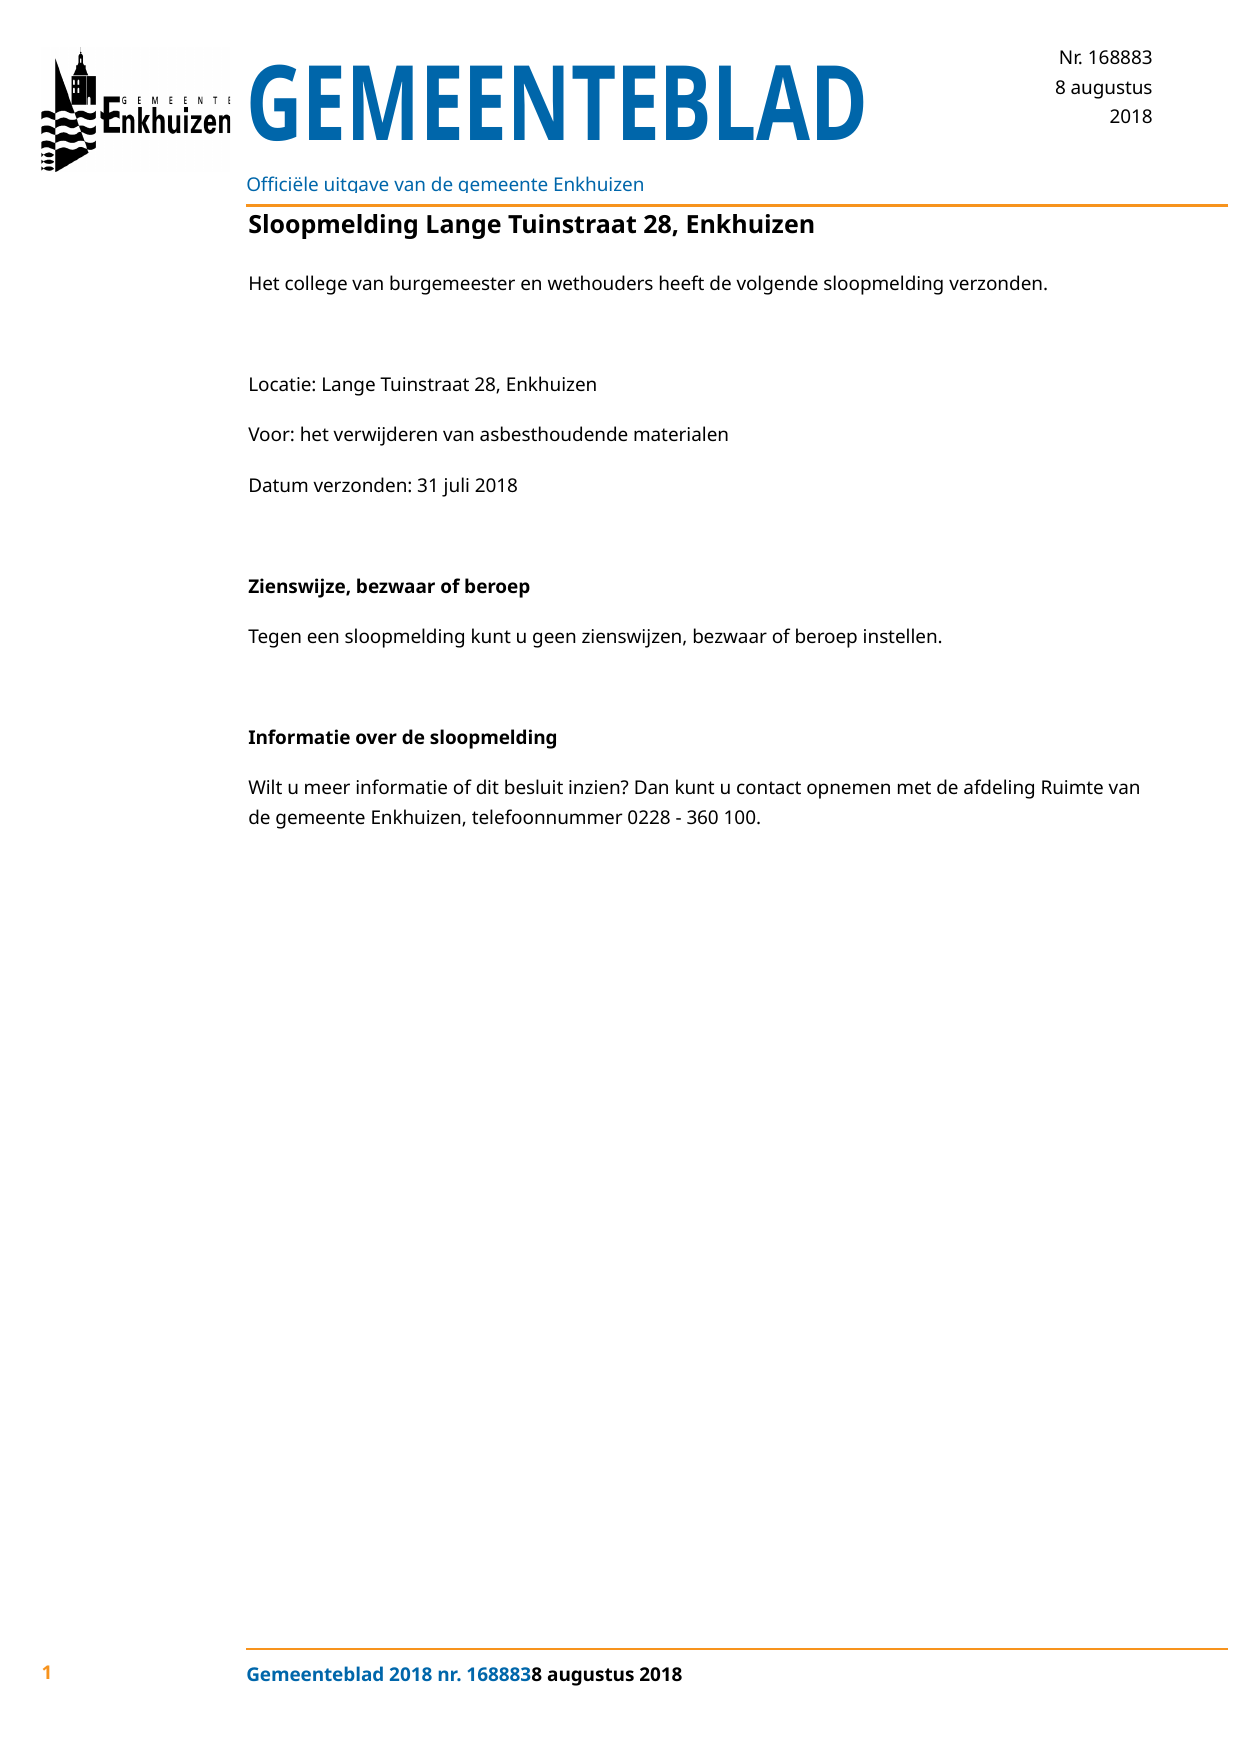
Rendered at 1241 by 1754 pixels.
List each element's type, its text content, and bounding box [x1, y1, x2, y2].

text Wilt u meer informatie of dit besluit inzien? Dan kunt u contact opnemen met de afdeling Ruimte van de gemeente Enkhuizen, telefoonnummer 0228 - 360 100. [248, 774, 1152, 830]
picture [41, 47, 231, 172]
text Datum verzonden: 31 juli 2018 [248, 472, 1152, 498]
text Voor: het verwijderen van asbesthoudende materialen [248, 422, 1152, 447]
text Zienswijze, bezwaar of beroep [248, 573, 1152, 598]
text Tegen een sloopmelding kunt u geen zienswijzen, bezwaar of beroep instellen. [248, 623, 1152, 649]
text Locatie: Lange Tuinstraat 28, Enkhuizen [248, 371, 1152, 397]
text Informatie over de sloopmelding [248, 724, 1152, 750]
text Sloopmelding Lange Tuinstraat 28, Enkhuizen [248, 207, 1152, 241]
text Het college van burgemeester en wethouders heeft de volgende sloopmelding verzonden. [248, 270, 1152, 296]
